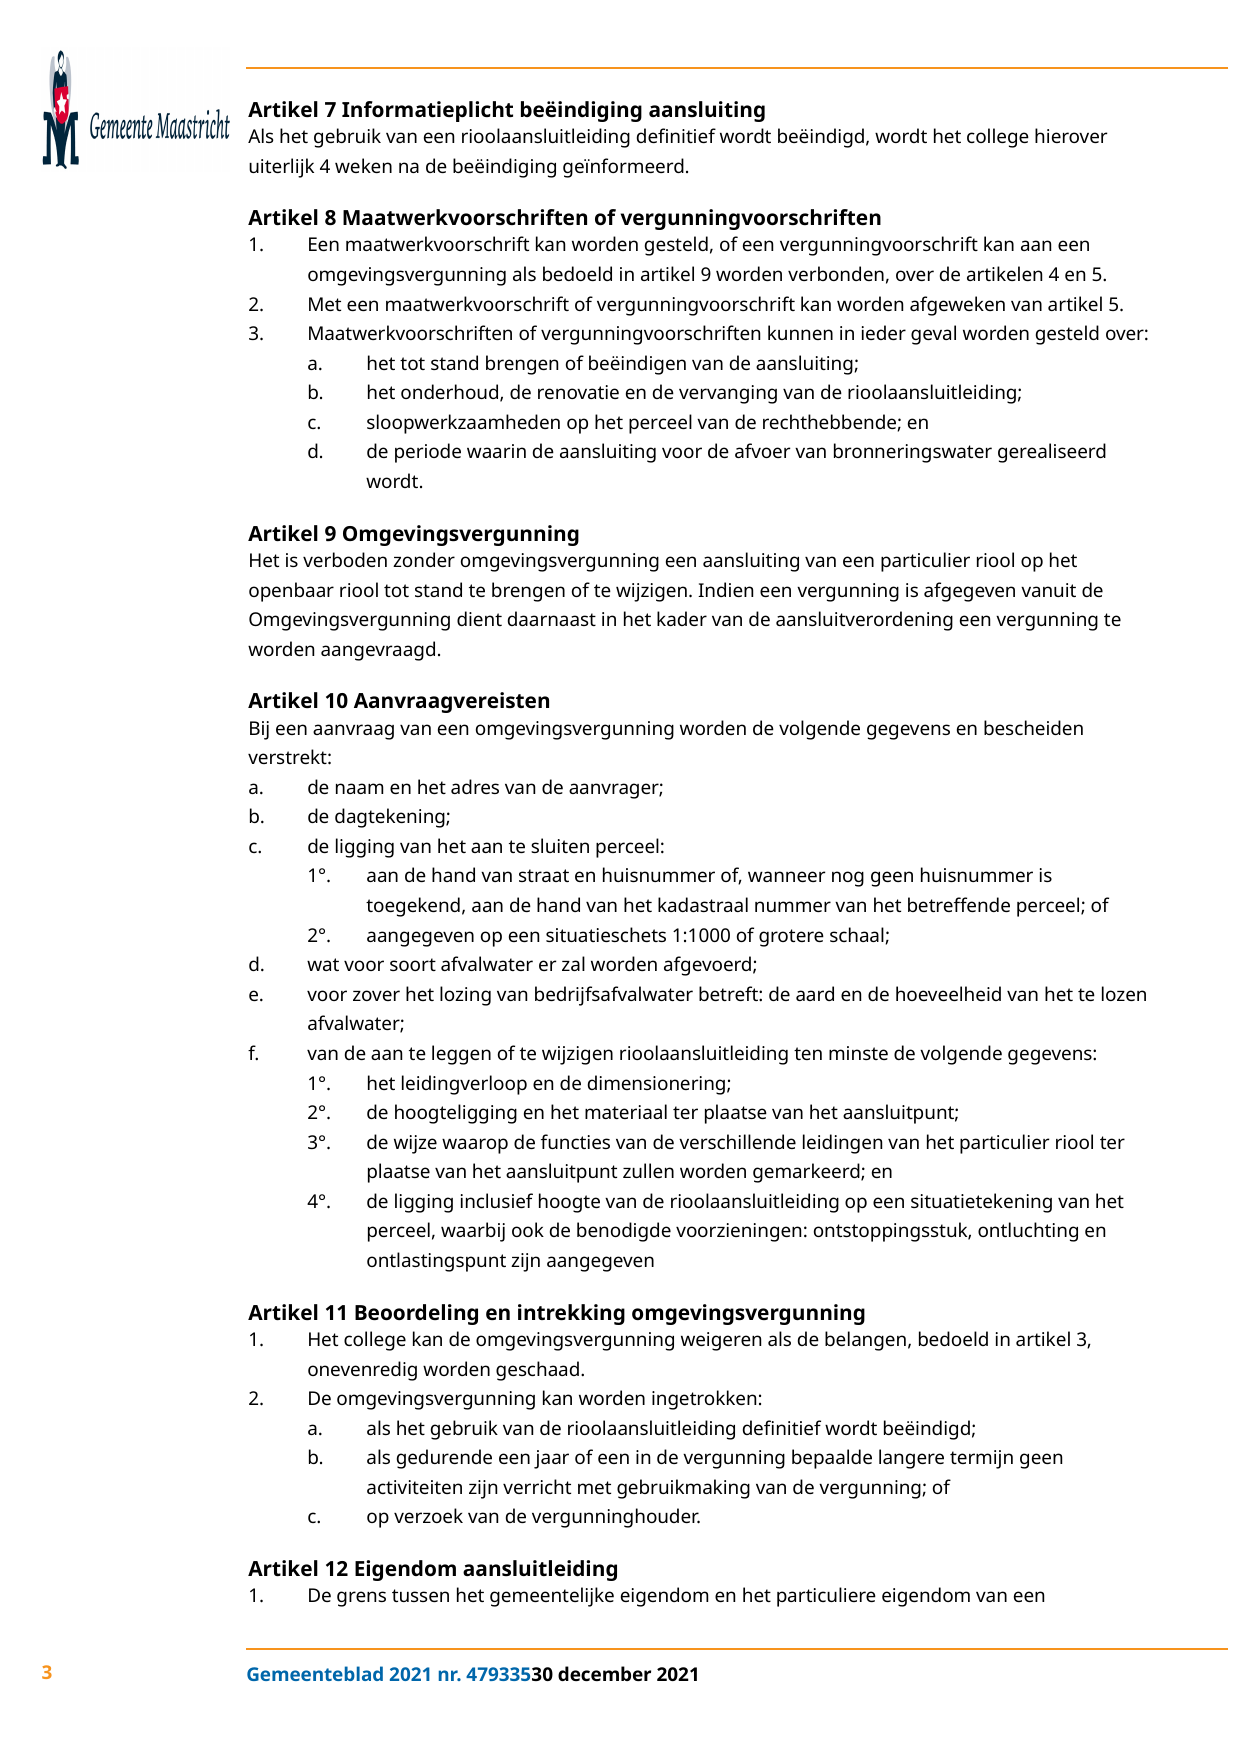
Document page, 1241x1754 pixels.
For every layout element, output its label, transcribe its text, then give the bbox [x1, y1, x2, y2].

list aangegeven op een situatieschets 1:1000 of grotere schaal; [307, 922, 1152, 948]
list de dagtekening; [248, 803, 1152, 829]
text Artikel 9 Omgevingsvergunning [248, 519, 1152, 547]
list Een maatwerkvoorschrift kan worden gesteld, of een vergunningvoorschrift kan aan een omgevingsvergunning als bedoeld in artikel 9 worden verbonden, over de artikelen 4 en 5. [248, 232, 1152, 287]
list het leidingverloop en de dimensionering; [307, 1070, 1152, 1096]
text Het is verboden zonder omgevingsvergunning een aansluiting van een particulier riool op het openbaar riool tot stand te brengen of te wijzigen. Indien een vergunning is afgegeven vanuit de Omgevingsvergunning dient daarnaast in het kader van de aansluitverordening een vergunning te worden aangevraagd. [248, 547, 1152, 662]
list als gedurende een jaar of een in de vergunning bepaalde langere termijn geen activiteiten zijn verricht met gebruikmaking van de vergunning; of [307, 1444, 1152, 1500]
list de naam en het adres van de aanvrager; [248, 774, 1152, 800]
list de wijze waarop de functies van de verschillende leidingen van het particulier riool ter plaatse van het aansluitpunt zullen worden gemarkeerd; en [307, 1129, 1152, 1184]
list de ligging inclusief hoogte van de rioolaansluitleiding op een situatietekening van het perceel, waarbij ook de benodigde voorzieningen: ontstoppingsstuk, ontluchting en ontlastingspunt zijn aangegeven [307, 1188, 1152, 1273]
list van de aan te leggen of te wijzigen rioolaansluitleiding ten minste de volgende gegevens: [248, 1040, 1152, 1066]
picture [41, 47, 231, 172]
text Artikel 7 Informatieplicht beëindiging aansluiting [248, 95, 1152, 123]
list Het college kan de omgevingsvergunning weigeren als de belangen, bedoeld in artikel 3, onevenredig worden geschaad. [248, 1326, 1152, 1381]
list Maatwerkvoorschriften of vergunningvoorschriften kunnen in ieder geval worden gesteld over: [248, 320, 1152, 346]
list het tot stand brengen of beëindigen van de aansluiting; [307, 350, 1152, 376]
list De grens tussen het gemeentelijke eigendom en het particuliere eigendom van een [248, 1582, 1152, 1608]
text Artikel 8 Maatwerkvoorschriften of vergunningvoorschriften [248, 203, 1152, 232]
list aan de hand van straat en huisnummer of, wanneer nog geen huisnummer is toegekend, aan de hand van het kadastraal nummer van het betreffende perceel; of [307, 863, 1152, 918]
list de ligging van het aan te sluiten perceel: [248, 833, 1152, 859]
list De omgevingsvergunning kan worden ingetrokken: [248, 1385, 1152, 1411]
list voor zover het lozing van bedrijfsafvalwater betreft: de aard en de hoeveelheid van het te lozen afvalwater; [248, 981, 1152, 1036]
text Artikel 11 Beoordeling en intrekking omgevingsvergunning [248, 1298, 1152, 1326]
list de periode waarin de aansluiting voor de afvoer van bronneringswater gerealiseerd wordt. [307, 439, 1152, 494]
list op verzoek van de vergunninghouder. [307, 1504, 1152, 1529]
text Als het gebruik van een rioolaansluitleiding definitief wordt beëindigd, wordt het college hierover uiterlijk 4 weken na de beëindiging geïnformeerd. [248, 123, 1152, 178]
text Bij een aanvraag van een omgevingsvergunning worden de volgende gegevens en bescheiden verstrekt: [248, 715, 1152, 770]
list de hoogteligging en het materiaal ter plaatse van het aansluitpunt; [307, 1099, 1152, 1125]
list het onderhoud, de renovatie en de vervanging van de rioolaansluitleiding; [307, 379, 1152, 405]
list wat voor soort afvalwater er zal worden afgevoerd; [248, 951, 1152, 977]
text Artikel 10 Aanvraagvereisten [248, 686, 1152, 715]
text Artikel 12 Eigendom aansluitleiding [248, 1554, 1152, 1582]
list Met een maatwerkvoorschrift of vergunningvoorschrift kan worden afgeweken van artikel 5. [248, 291, 1152, 317]
list sloopwerkzaamheden op het perceel van de rechthebbende; en [307, 409, 1152, 435]
list als het gebruik van de rioolaansluitleiding definitief wordt beëindigd; [307, 1415, 1152, 1441]
